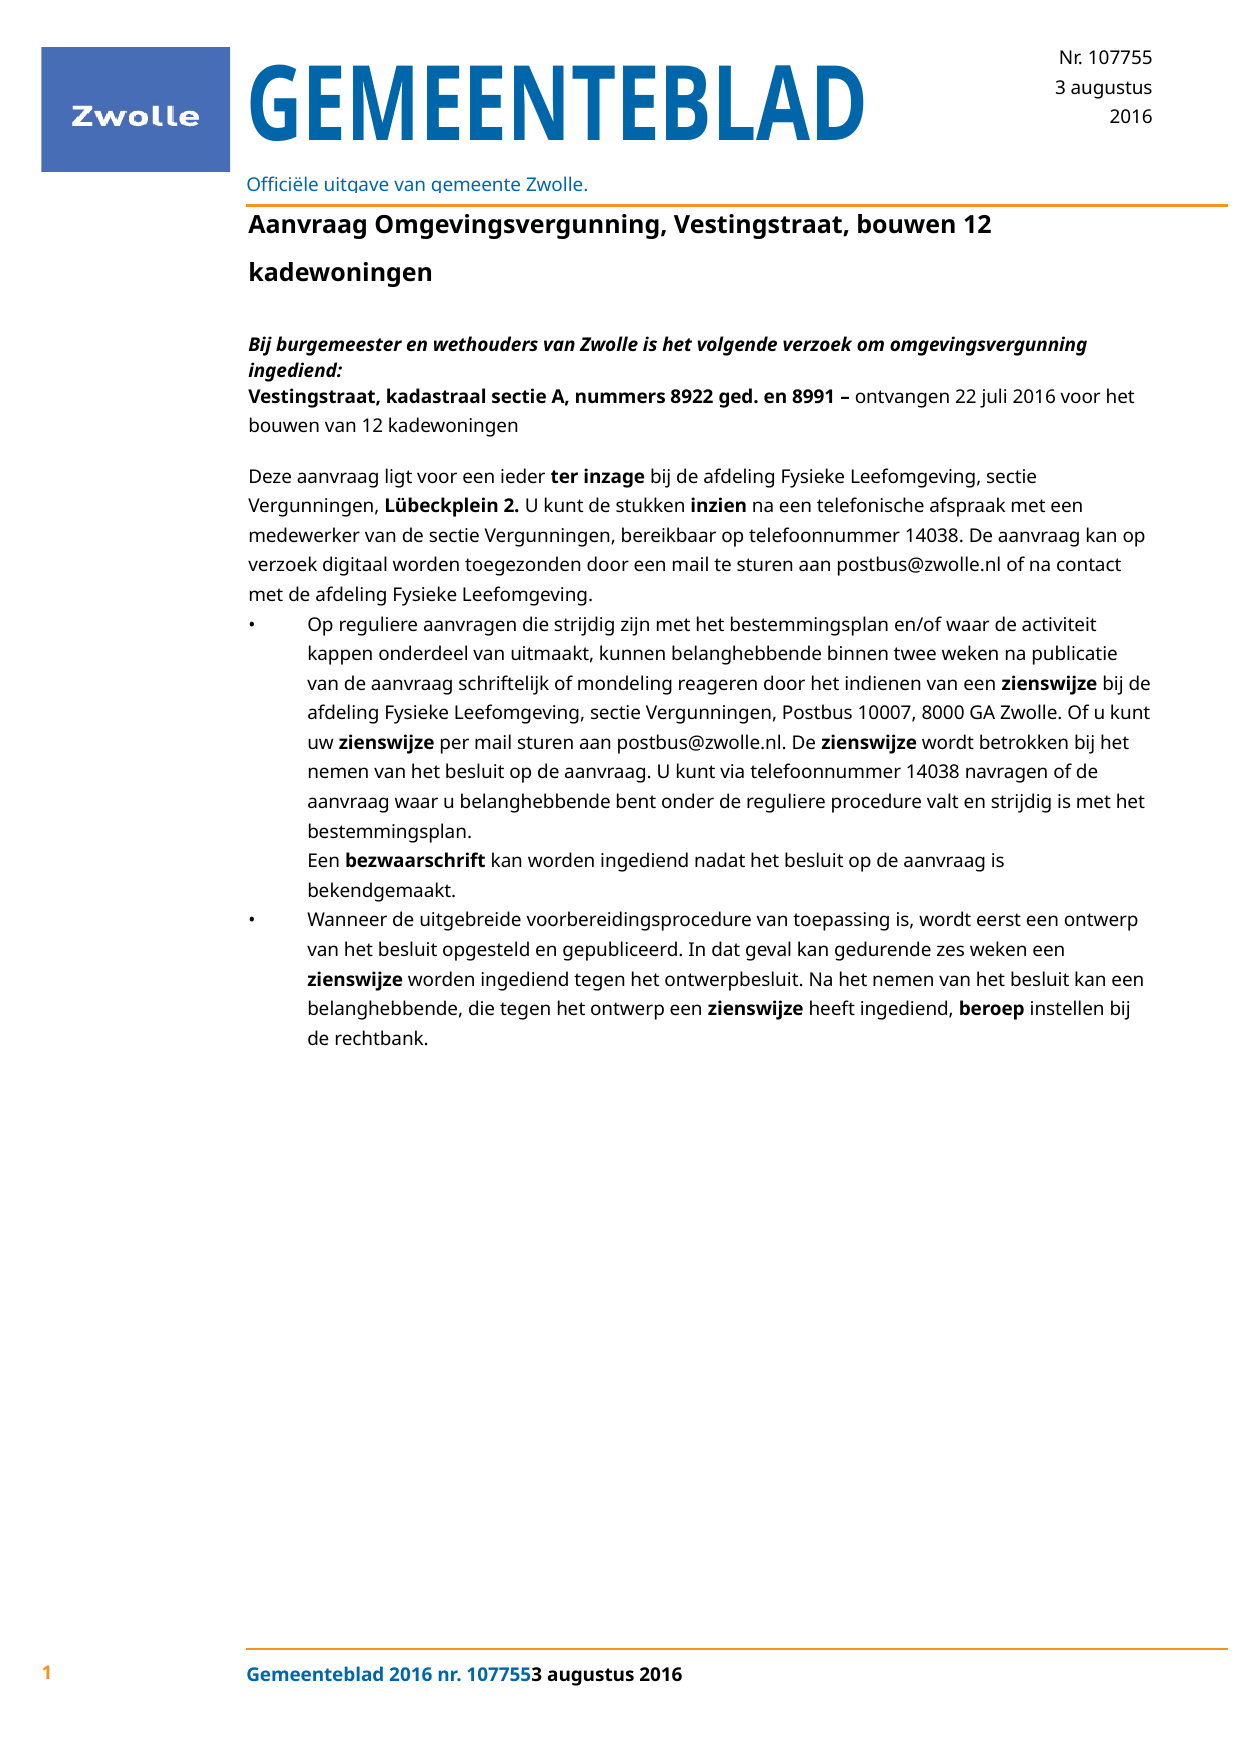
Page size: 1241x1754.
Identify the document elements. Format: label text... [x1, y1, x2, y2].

list Een bezwaarschrift kan worden ingediend nadat het besluit op de aanvraag is bekendgemaakt. [248, 847, 1152, 903]
text Vestingstraat, kadastraal sectie A, nummers 8922 ged. en 8991 – ontvangen 22 juli 2016 voor het bouwen van 12 kadewoningen [248, 383, 1152, 438]
list Op reguliere aanvragen die strijdig zijn met het bestemmingsplan en/of waar de activiteit kappen onderdeel van uitmaakt, kunnen belanghebbende binnen twee weken na publicatie van de aanvraag schriftelijk of mondeling reageren door het indienen van een zienswijze bij de afdeling Fysieke Leefomgeving, sectie Vergunningen, Postbus 10007, 8000 GA Zwolle. Of u kunt uw zienswijze per mail sturen aan postbus@zwolle.nl. De zienswijze wordt betrokken bij het nemen van het besluit op de aanvraag. U kunt via telefoonnummer 14038 navragen of de aanvraag waar u belanghebbende bent onder de reguliere procedure valt en strijdig is met het bestemmingsplan. [248, 611, 1152, 844]
list Wanneer de uitgebreide voorbereidingsprocedure van toepassing is, wordt eerst een ontwerp van het besluit opgesteld en gepubliceerd. In dat geval kan gedurende zes weken een zienswijze worden ingediend tegen het ontwerpbesluit. Na het nemen van het besluit kan een belanghebbende, die tegen het ontwerp een zienswijze heeft ingediend, beroep instellen bij de rechtbank. [248, 907, 1152, 1051]
text Aanvraag Omgevingsvergunning, Vestingstraat, bouwen 12 kadewoningen [248, 207, 1152, 288]
picture [41, 47, 231, 172]
text Deze aanvraag ligt voor een ieder ter inzage bij de afdeling Fysieke Leefomgeving, sectie Vergunningen, Lübeckplein 2. U kunt de stukken inzien na een telefonische afspraak met een medewerker van de sectie Vergunningen, bereikbaar op telefoonnummer 14038. De aanvraag kan op verzoek digitaal worden toegezonden door een mail te sturen aan postbus@zwolle.nl of na contact met de afdeling Fysieke Leefomgeving. [248, 463, 1152, 607]
text Bij burgemeester en wethouders van Zwolle is het volgende verzoek om omgevingsvergunning ingediend: [248, 331, 1152, 383]
